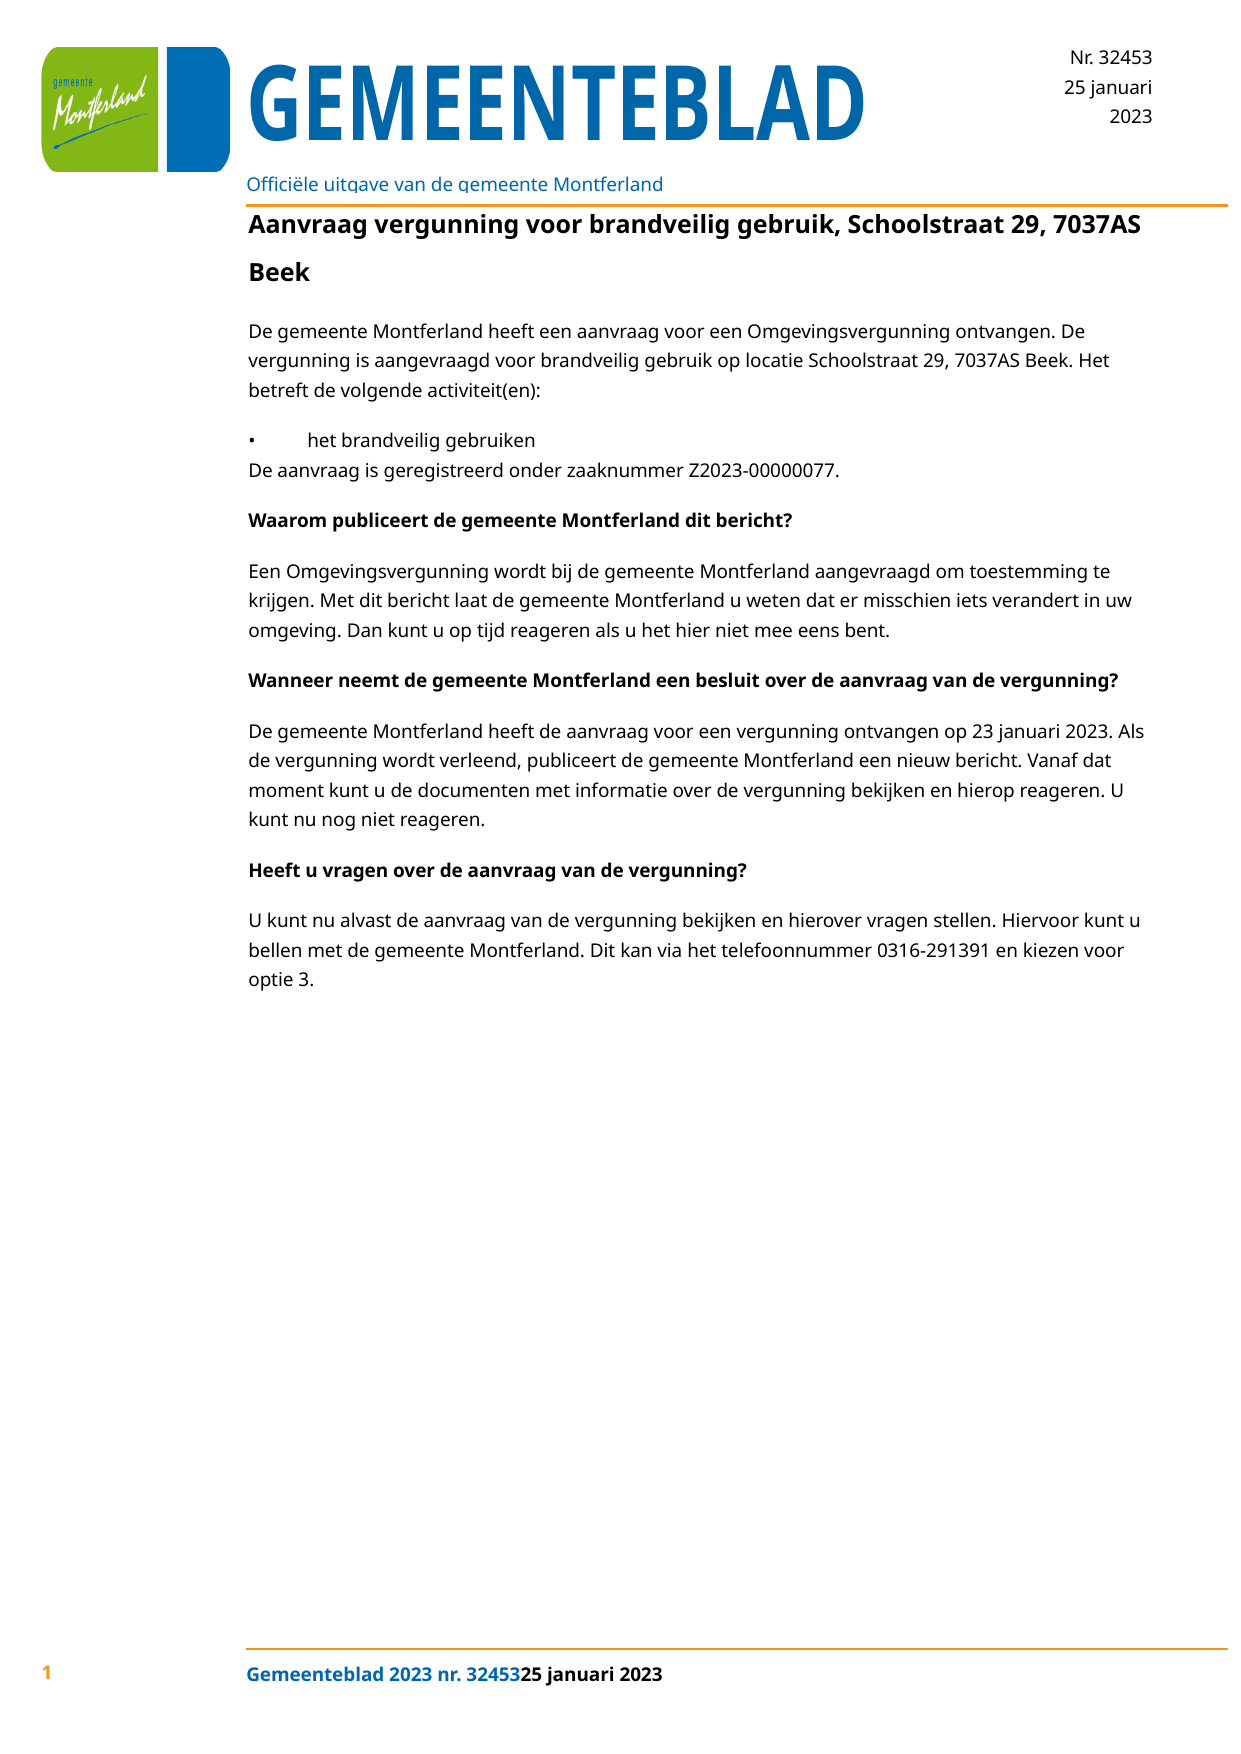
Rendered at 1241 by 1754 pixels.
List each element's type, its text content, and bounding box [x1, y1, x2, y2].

text Aanvraag vergunning voor brandveilig gebruik, Schoolstraat 29, 7037AS Beek [248, 207, 1152, 288]
text U kunt nu alvast de aanvraag van de vergunning bekijken en hierover vragen stellen. Hiervoor kunt u bellen met de gemeente Montferland. Dit kan via het telefoonnummer 0316-291391 en kiezen voor optie 3. [248, 907, 1152, 992]
text Wanneer neemt de gemeente Montferland een besluit over de aanvraag van de vergunning? [248, 667, 1152, 693]
text De aanvraag is geregistreerd onder zaaknummer Z2023-00000077. [248, 457, 1152, 483]
text Een Omgevingsvergunning wordt bij de gemeente Montferland aangevraagd om toestemming te krijgen. Met dit bericht laat de gemeente Montferland u weten dat er misschien iets verandert in uw omgeving. Dan kunt u op tijd reageren als u het hier niet mee eens bent. [248, 558, 1152, 643]
text Waarom publiceert de gemeente Montferland dit bericht? [248, 507, 1152, 533]
list het brandveilig gebruiken [248, 427, 1152, 453]
text De gemeente Montferland heeft een aanvraag voor een Omgevingsvergunning ontvangen. De vergunning is aangevraagd voor brandveilig gebruik op locatie Schoolstraat 29, 7037AS Beek. Het betreft de volgende activiteit(en): [248, 318, 1152, 403]
text De gemeente Montferland heeft de aanvraag voor een vergunning ontvangen op 23 januari 2023. Als de vergunning wordt verleend, publiceert de gemeente Montferland een nieuw bericht. Vanaf dat moment kunt u de documenten met informatie over de vergunning bekijken en hierop reageren. U kunt nu nog niet reageren. [248, 718, 1152, 832]
picture [41, 47, 231, 172]
text Heeft u vragen over de aanvraag van de vergunning? [248, 857, 1152, 883]
